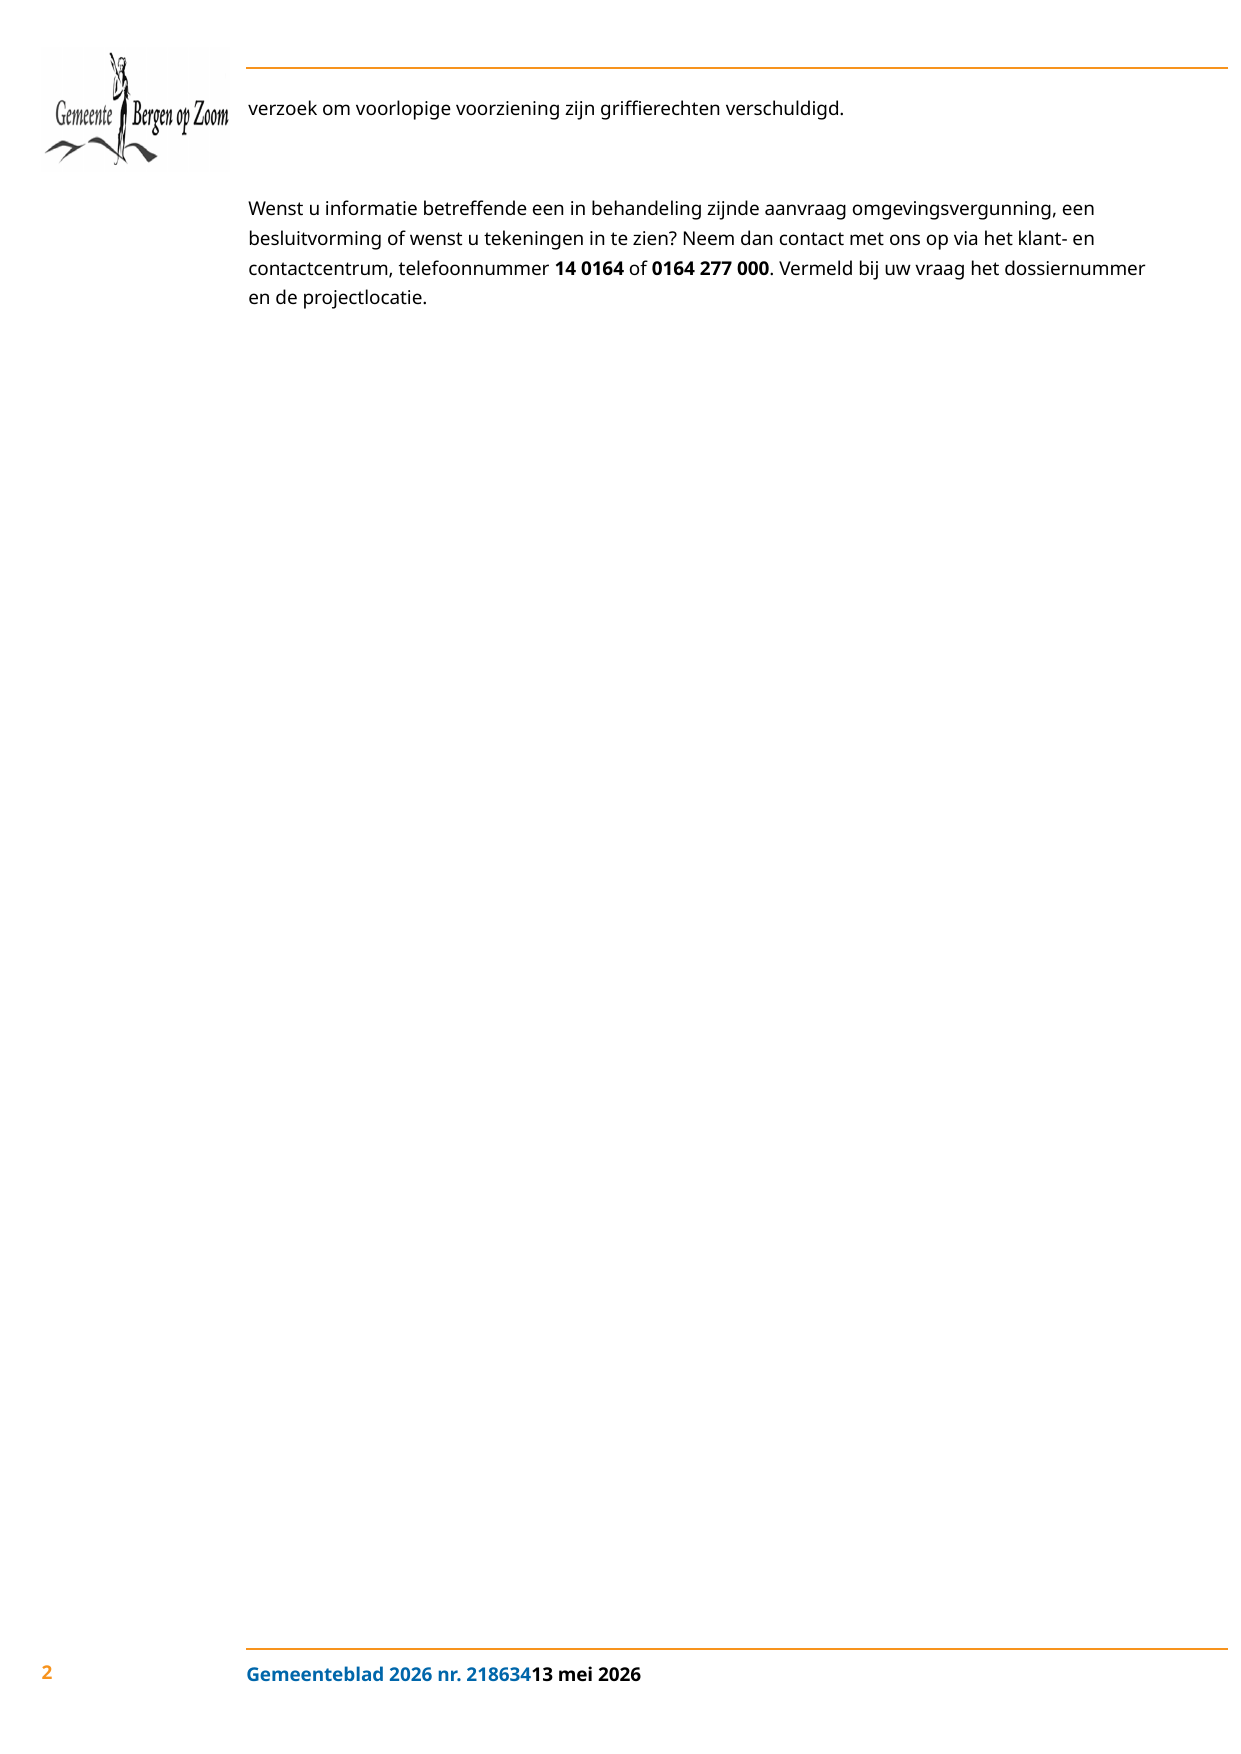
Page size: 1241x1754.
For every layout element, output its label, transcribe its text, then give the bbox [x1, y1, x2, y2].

text verzoek om voorlopige voorziening zijn griffierechten verschuldigd. [248, 95, 1152, 121]
picture [41, 47, 231, 172]
text Wenst u informatie betreffende een in behandeling zijnde aanvraag omgevingsvergunning, een besluitvorming of wenst u tekeningen in te zien? Neem dan contact met ons op via het klant- en contactcentrum, telefoonnummer 14 0164 of 0164 277 000. Vermeld bij uw vraag het dossiernummer en de projectlocatie. [248, 196, 1152, 310]
